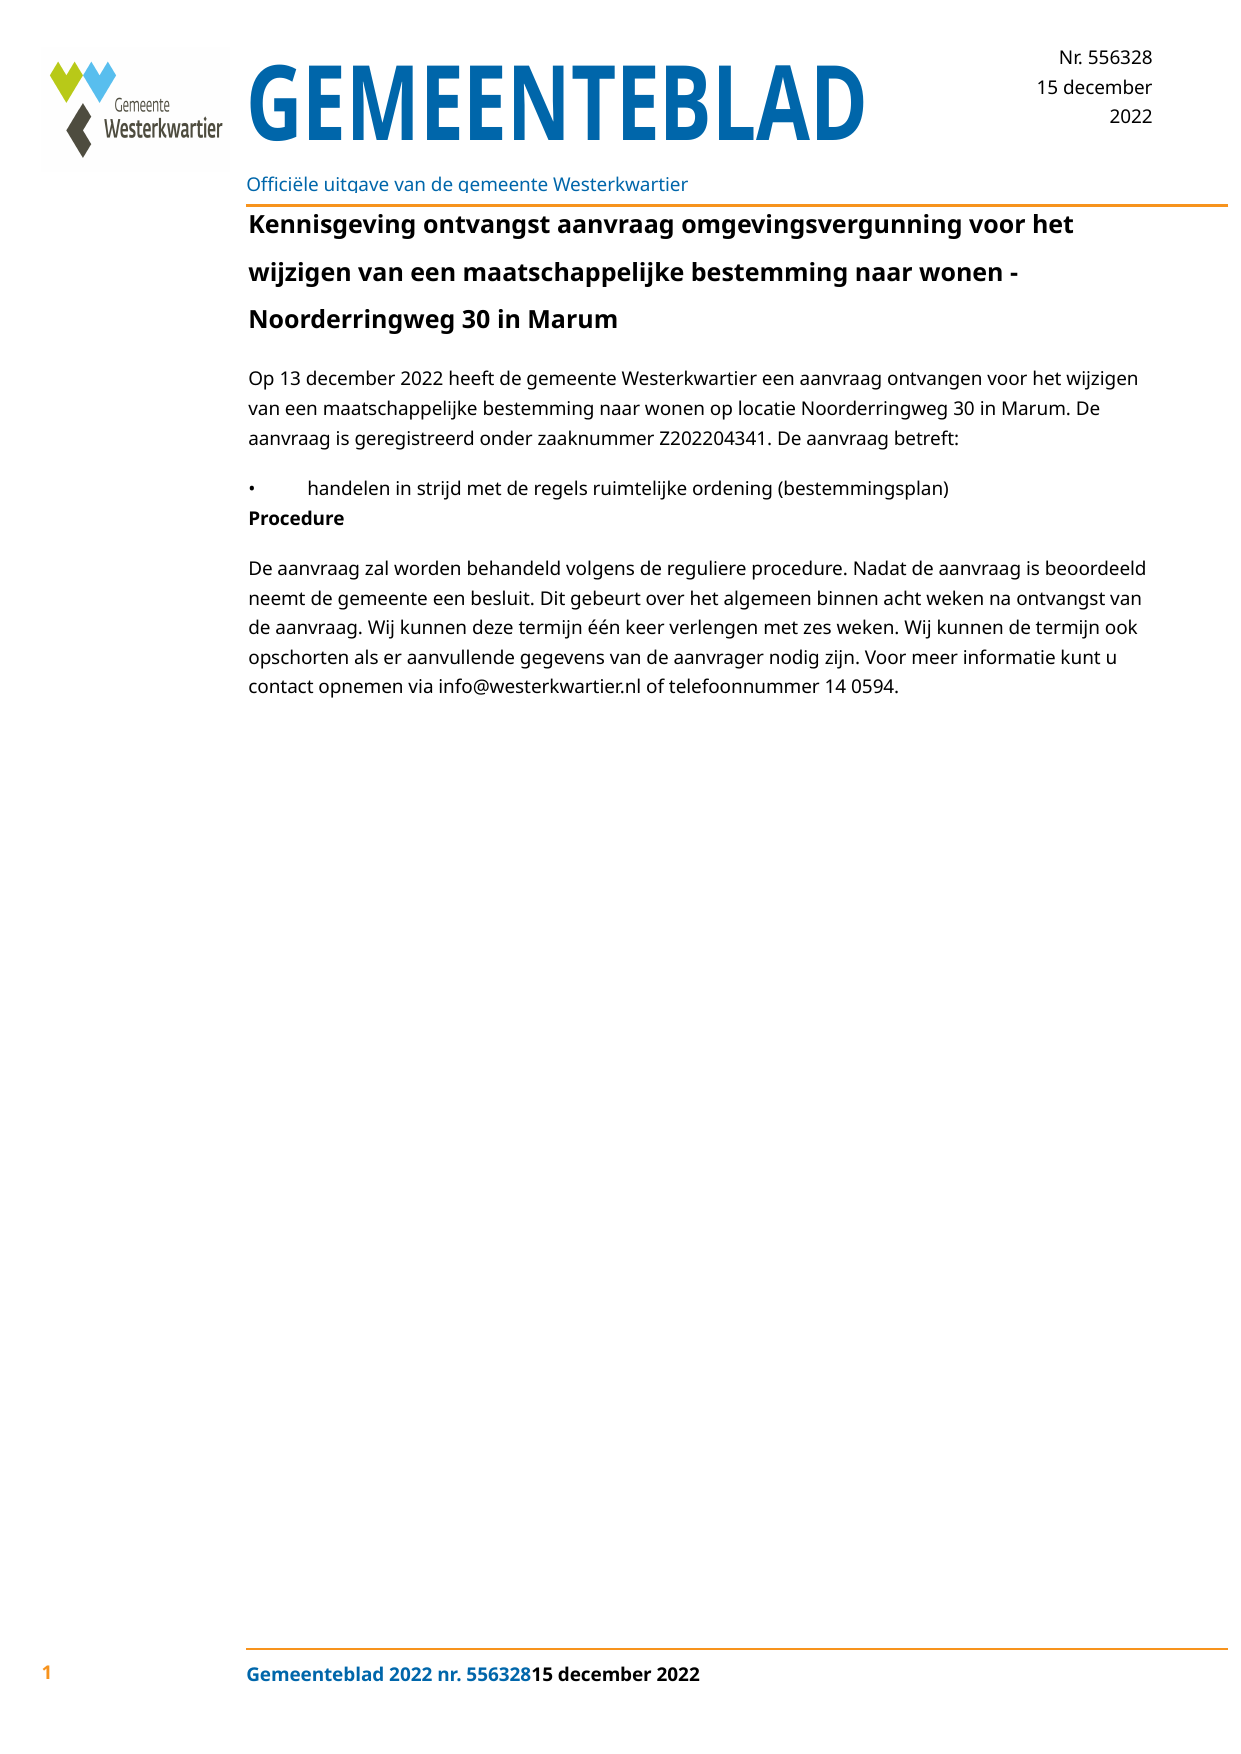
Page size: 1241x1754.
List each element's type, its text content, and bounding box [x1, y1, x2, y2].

text Op 13 december 2022 heeft de gemeente Westerkwartier een aanvraag ontvangen voor het wijzigen van een maatschappelijke bestemming naar wonen op locatie Noorderringweg 30 in Marum. De aanvraag is geregistreerd onder zaaknummer Z202204341. De aanvraag betreft: [248, 366, 1152, 450]
text Kennisgeving ontvangst aanvraag omgevingsvergunning voor het wijzigen van een maatschappelijke bestemming naar wonen - Noorderringweg 30 in Marum [248, 207, 1152, 336]
list handelen in strijd met de regels ruimtelijke ordening (bestemmingsplan) [248, 475, 1152, 501]
picture [41, 47, 231, 172]
text Procedure [248, 505, 1152, 530]
text De aanvraag zal worden behandeld volgens de reguliere procedure. Nadat de aanvraag is beoordeeld neemt de gemeente een besluit. Dit gebeurt over het algemeen binnen acht weken na ontvangst van de aanvraag. Wij kunnen deze termijn één keer verlengen met zes weken. Wij kunnen de termijn ook opschorten als er aanvullende gegevens van de aanvrager nodig zijn. Voor meer informatie kunt u contact opnemen via info@westerkwartier.nl of telefoonnummer 14 0594. [248, 555, 1152, 699]
